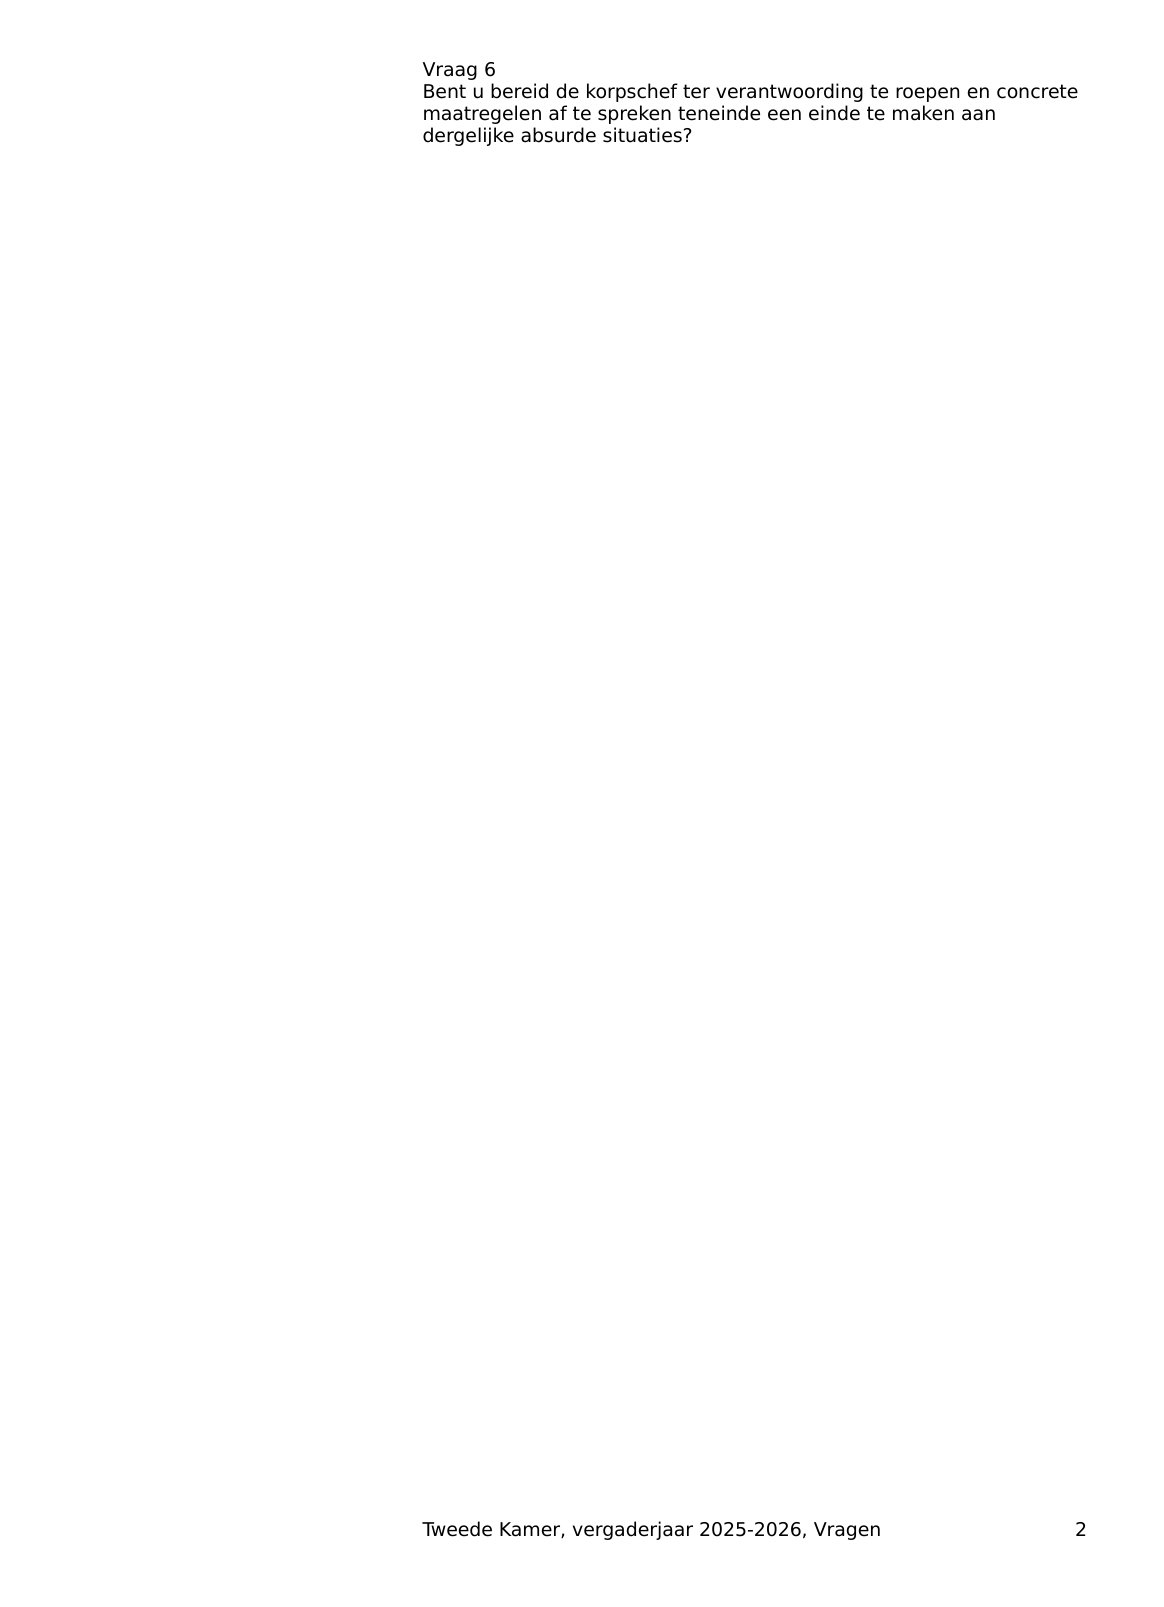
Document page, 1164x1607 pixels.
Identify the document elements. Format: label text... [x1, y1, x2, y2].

text Bent u bereid de korpschef ter verantwoording te roepen en concrete maatregelen af te spreken teneinde een einde te maken aan dergelijke absurde situaties? [422, 81, 1087, 147]
text Vraag 6 [422, 59, 1087, 81]
